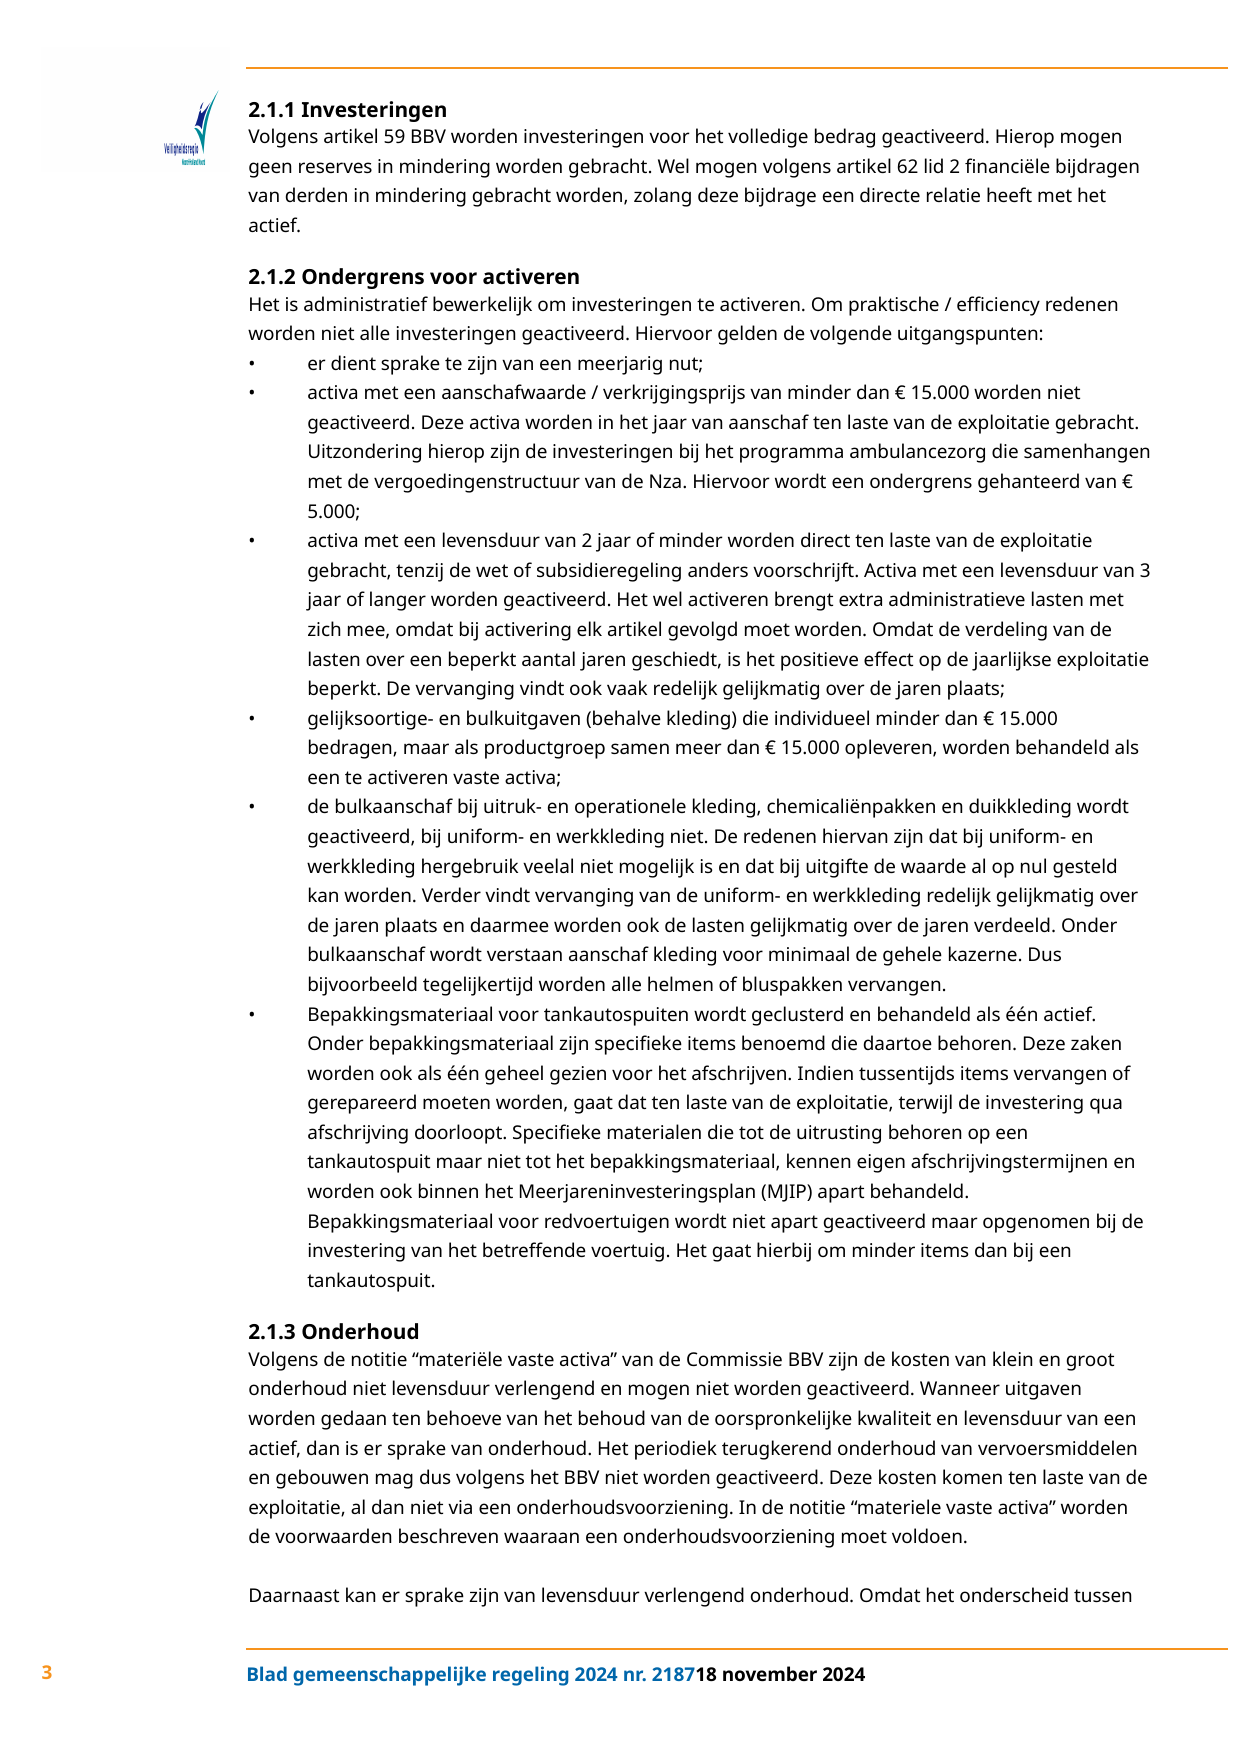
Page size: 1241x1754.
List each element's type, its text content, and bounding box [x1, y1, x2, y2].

text 2.1.2 Ondergrens voor activeren [248, 262, 1152, 291]
picture [41, 47, 231, 172]
list activa met een aanschafwaarde / verkrijgingsprijs van minder dan € 15.000 worden niet geactiveerd. Deze activa worden in het jaar van aanschaf ten laste van de exploitatie gebracht. Uitzondering hierop zijn de investeringen bij het programma ambulancezorg die samenhangen met de vergoedingenstructuur van de Nza. Hiervoor wordt een ondergrens gehanteerd van € 5.000; [248, 379, 1152, 524]
text Het is administratief bewerkelijk om investeringen te activeren. Om praktische / efficiency redenen worden niet alle investeringen geactiveerd. Hiervoor gelden de volgende uitgangspunten: [248, 291, 1152, 346]
text Volgens de notitie “materiële vaste activa” van de Commissie BBV zijn de kosten van klein en groot onderhoud niet levensduur verlengend en mogen niet worden geactiveerd. Wanneer uitgaven worden gedaan ten behoeve van het behoud van de oorspronkelijke kwaliteit en levensduur van een actief, dan is er sprake van onderhoud. Het periodiek terugkerend onderhoud van vervoersmiddelen en gebouwen mag dus volgens het BBV niet worden geactiveerd. Deze kosten komen ten laste van de exploitatie, al dan niet via een onderhoudsvoorziening. In de notitie “materiele vaste activa” worden de voorwaarden beschreven waaraan een onderhoudsvoorziening moet voldoen. [248, 1346, 1152, 1549]
list gelijksoortige- en bulkuitgaven (behalve kleding) die individueel minder dan € 15.000 bedragen, maar als productgroep samen meer dan € 15.000 opleveren, worden behandeld als een te activeren vaste activa; [248, 705, 1152, 790]
list de bulkaanschaf bij uitruk- en operationele kleding, chemicaliënpakken en duikkleding wordt geactiveerd, bij uniform- en werkkleding niet. De redenen hiervan zijn dat bij uniform- en werkkleding hergebruik veelal niet mogelijk is en dat bij uitgifte de waarde al op nul gesteld kan worden. Verder vindt vervanging van de uniform- en werkkleding redelijk gelijkmatig over de jaren plaats en daarmee worden ook de lasten gelijkmatig over de jaren verdeeld. Onder bulkaanschaf wordt verstaan aanschaf kleding voor minimaal de gehele kazerne. Dus bijvoorbeeld tegelijkertijd worden alle helmen of bluspakken vervangen. [248, 794, 1152, 997]
text Volgens artikel 59 BBV worden investeringen voor het volledige bedrag geactiveerd. Hierop mogen geen reserves in mindering worden gebracht. Wel mogen volgens artikel 62 lid 2 financiële bijdragen van derden in mindering gebracht worden, zolang deze bijdrage een directe relatie heeft met het actief. [248, 123, 1152, 238]
list activa met een levensduur van 2 jaar of minder worden direct ten laste van de exploitatie gebracht, tenzij de wet of subsidieregeling anders voorschrijft. Activa met een levensduur van 3 jaar of langer worden geactiveerd. Het wel activeren brengt extra administratieve lasten met zich mee, omdat bij activering elk artikel gevolgd moet worden. Omdat de verdeling van de lasten over een beperkt aantal jaren geschiedt, is het positieve effect op de jaarlijkse exploitatie beperkt. De vervanging vindt ook vaak redelijk gelijkmatig over de jaren plaats; [248, 527, 1152, 701]
list Bepakkingsmateriaal voor tankautospuiten wordt geclusterd en behandeld als één actief. Onder bepakkingsmateriaal zijn specifieke items benoemd die daartoe behoren. Deze zaken worden ook als één geheel gezien voor het afschrijven. Indien tussentijds items vervangen of gerepareerd moeten worden, gaat dat ten laste van de exploitatie, terwijl de investering qua afschrijving doorloopt. Specifieke materialen die tot de uitrusting behoren op een tankautospuit maar niet tot het bepakkingsmateriaal, kennen eigen afschrijvingstermijnen en worden ook binnen het Meerjareninvesteringsplan (MJIP) apart behandeld. Bepakkingsmateriaal voor redvoertuigen wordt niet apart geactiveerd maar opgenomen bij de investering van het betreffende voertuig. Het gaat hierbij om minder items dan bij een tankautospuit. [248, 1001, 1152, 1293]
text Daarnaast kan er sprake zijn van levensduur verlengend onderhoud. Omdat het onderscheid tussen [248, 1583, 1152, 1608]
text 2.1.1 Investeringen [248, 95, 1152, 123]
list er dient sprake te zijn van een meerjarig nut; [248, 350, 1152, 376]
text 2.1.3 Onderhoud [248, 1317, 1152, 1346]
